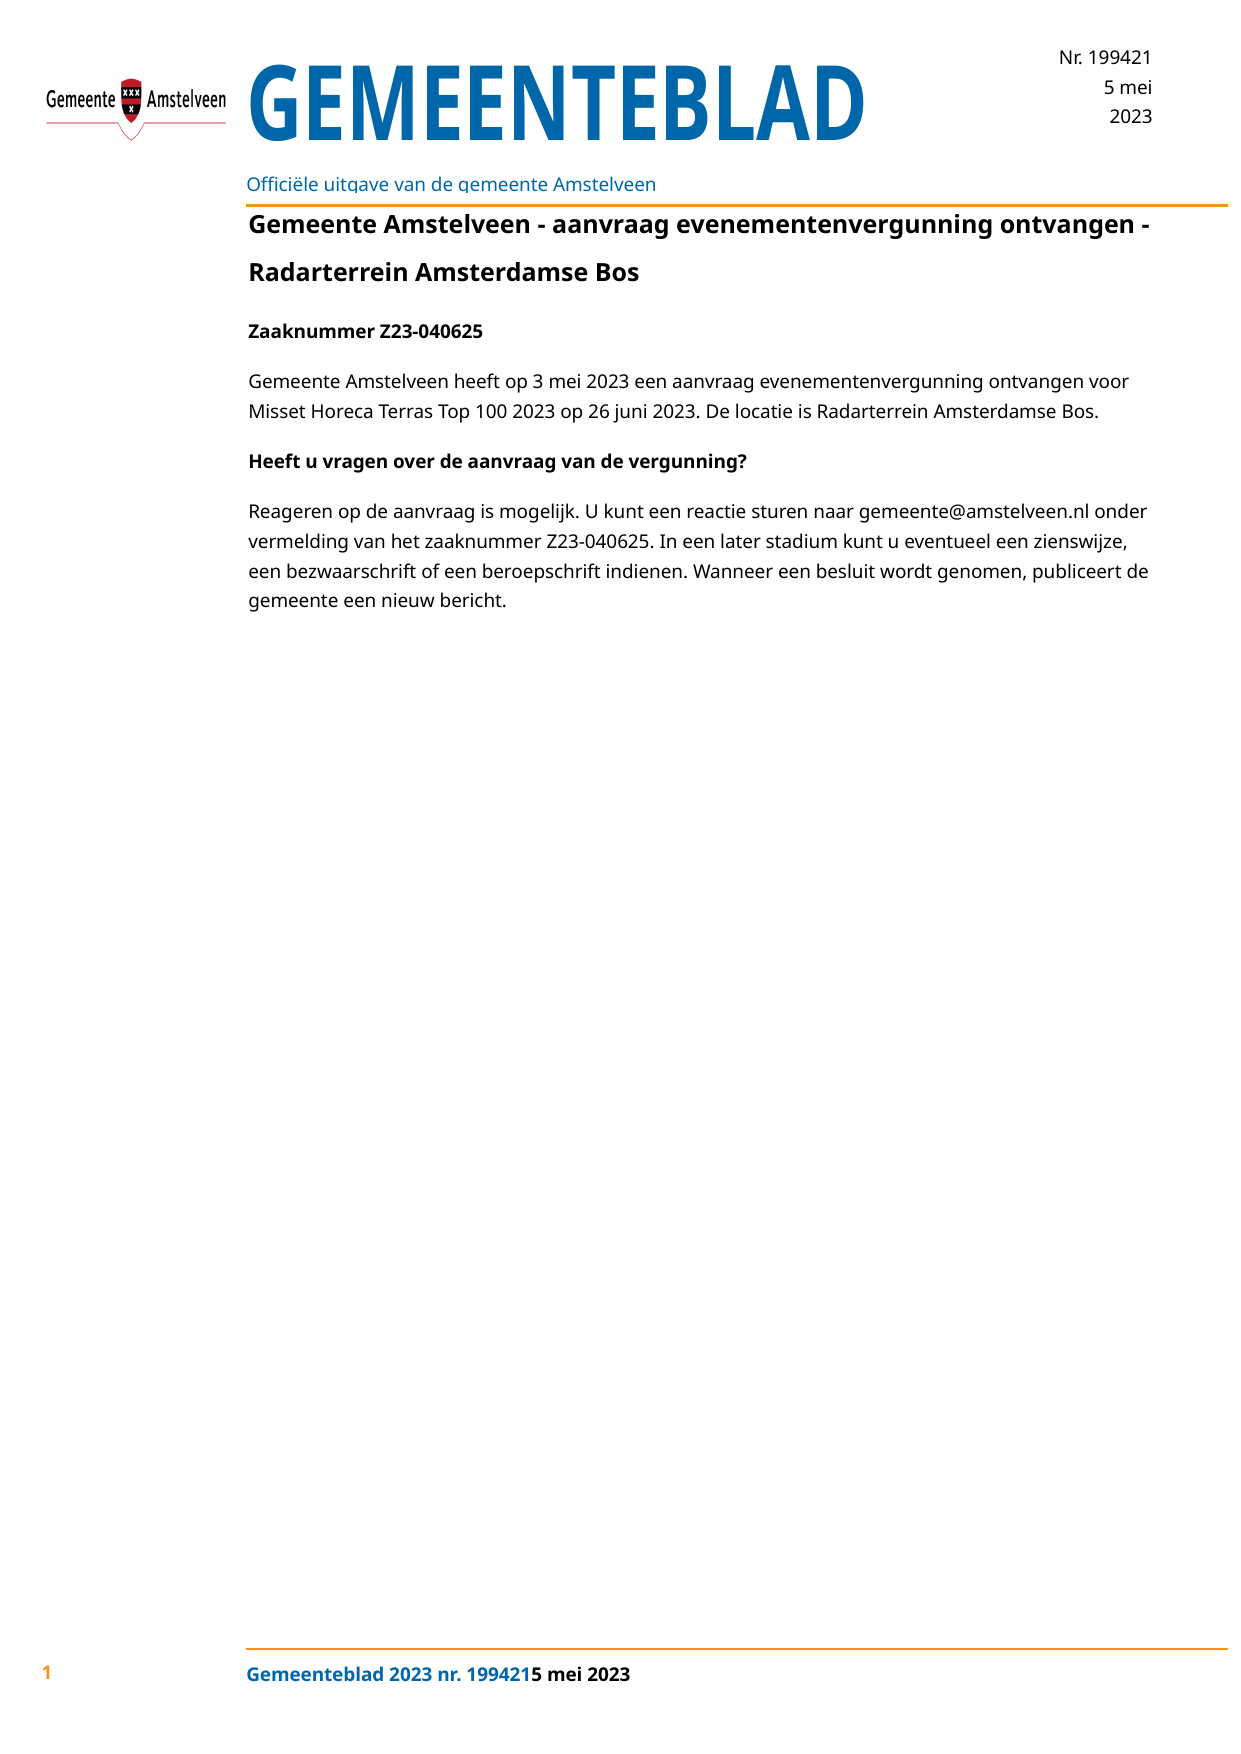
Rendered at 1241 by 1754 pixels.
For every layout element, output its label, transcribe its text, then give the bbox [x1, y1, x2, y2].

text Heeft u vragen over de aanvraag van de vergunning? [248, 448, 1152, 474]
text Reageren op de aanvraag is mogelijk. U kunt een reactie sturen naar gemeente@amstelveen.nl onder vermelding van het zaaknummer Z23-040625. In een later stadium kunt u eventueel een zienswijze, een bezwaarschrift of een beroepschrift indienen. Wanneer een besluit wordt genomen, publiceert de gemeente een nieuw bericht. [248, 499, 1152, 613]
picture [41, 47, 231, 172]
text Zaaknummer Z23-040625 [248, 318, 1152, 344]
text Gemeente Amstelveen - aanvraag evenementenvergunning ontvangen - Radarterrein Amsterdamse Bos [248, 207, 1152, 288]
text Gemeente Amstelveen heeft op 3 mei 2023 een aanvraag evenementenvergunning ontvangen voor Misset Horeca Terras Top 100 2023 op 26 juni 2023. De locatie is Radarterrein Amsterdamse Bos. [248, 368, 1152, 424]
